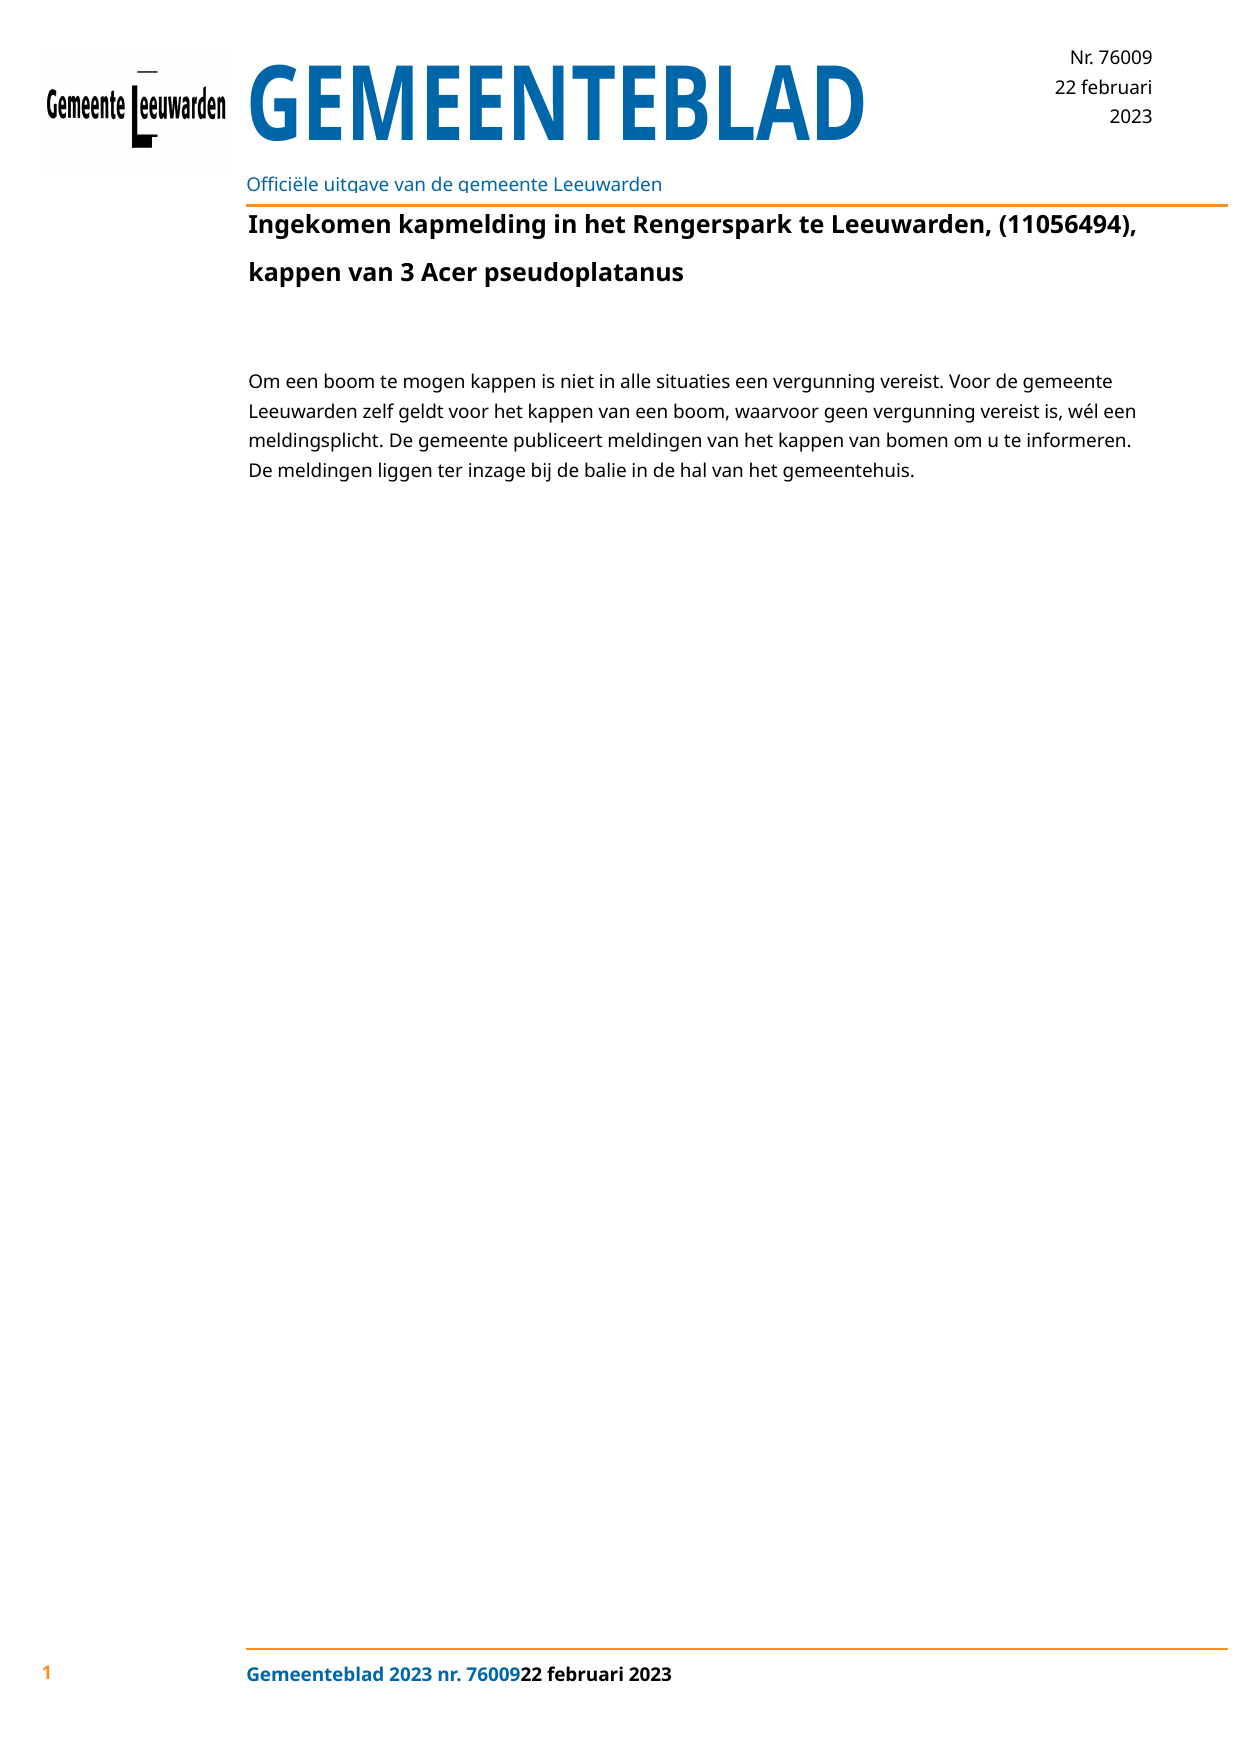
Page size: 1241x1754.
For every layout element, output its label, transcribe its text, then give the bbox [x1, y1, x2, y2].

picture [41, 47, 231, 172]
text Om een boom te mogen kappen is niet in alle situaties een vergunning vereist. Voor de gemeente Leeuwarden zelf geldt voor het kappen van een boom, waarvoor geen vergunning vereist is, wél een meldingsplicht. De gemeente publiceert meldingen van het kappen van bomen om u te informeren. De meldingen liggen ter inzage bij de balie in de hal van het gemeentehuis. [248, 368, 1152, 483]
text Ingekomen kapmelding in het Rengerspark te Leeuwarden, (11056494), kappen van 3 Acer pseudoplatanus [248, 207, 1152, 288]
